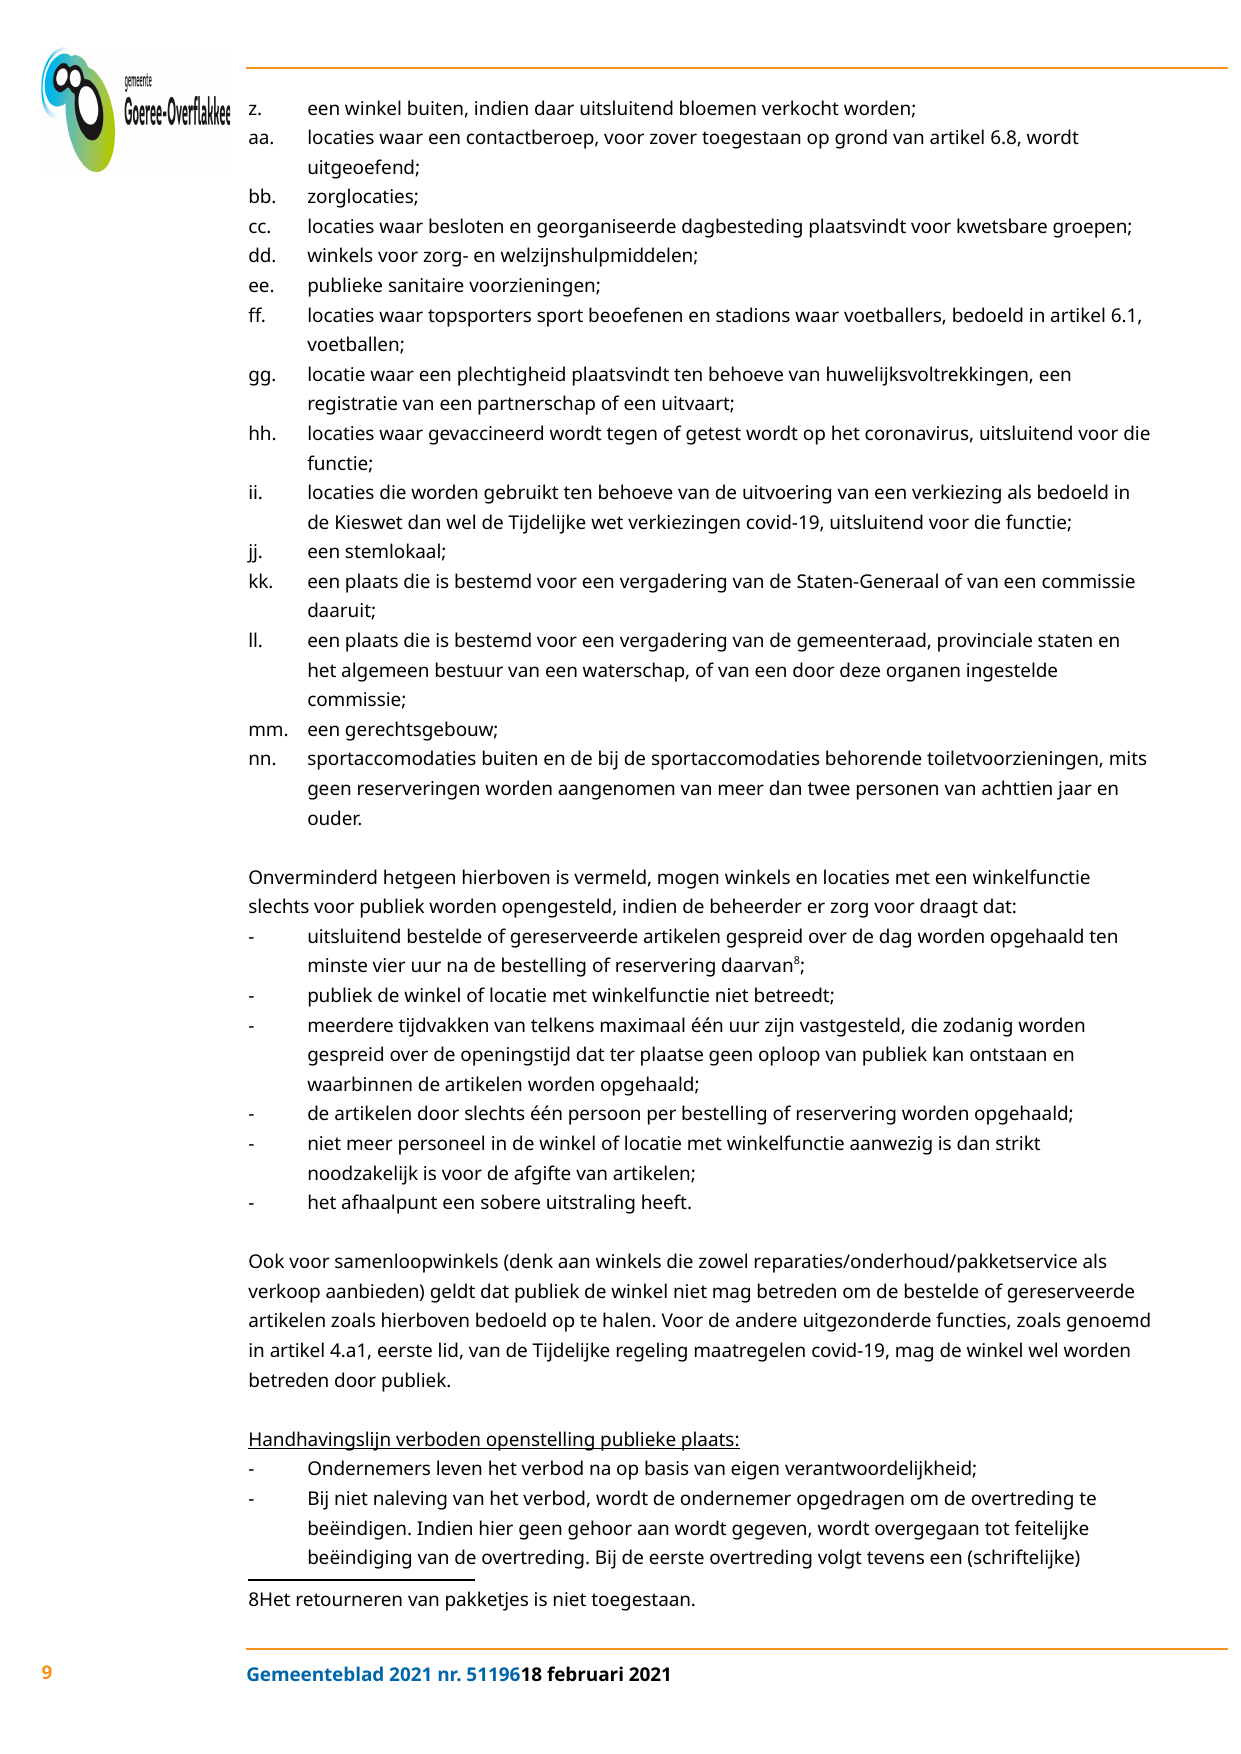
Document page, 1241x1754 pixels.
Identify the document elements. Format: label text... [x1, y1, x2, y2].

text Ook voor samenloopwinkels (denk aan winkels die zowel reparaties/onderhoud/pakketservice als verkoop aanbieden) geldt dat publiek de winkel niet mag betreden om de bestelde of gereserveerde artikelen zoals hierboven bedoeld op te halen. Voor de andere uitgezonderde functies, zoals genoemd in artikel 4.a1, eerste lid, van de Tijdelijke regeling maatregelen covid-19, mag de winkel wel worden betreden door publiek. [248, 1248, 1152, 1393]
list de artikelen door slechts één persoon per bestelling of reservering worden opgehaald; [248, 1101, 1152, 1126]
list winkels voor zorg- en welzijnshulpmiddelen; [248, 243, 1152, 268]
list locatie waar een plechtigheid plaatsvindt ten behoeve van huwelijksvoltrekkingen, een registratie van een partnerschap of een uitvaart; [248, 361, 1152, 416]
list Het retourneren van pakketjes is niet toegestaan. [248, 1586, 1152, 1612]
list uitsluitend bestelde of gereserveerde artikelen gespreid over de dag worden opgehaald ten minste vier uur na de bestelling of reservering daarvan; [248, 923, 1152, 978]
list een winkel buiten, indien daar uitsluitend bloemen verkocht worden; [248, 95, 1152, 121]
text Handhavingslijn verboden openstelling publieke plaats: [248, 1426, 1152, 1452]
list een plaats die is bestemd voor een vergadering van de Staten-Generaal of van een commissie daaruit; [248, 568, 1152, 623]
list Bij niet naleving van het verbod, wordt de ondernemer opgedragen om de overtreding te beëindigen. Indien hier geen gehoor aan wordt gegeven, wordt overgegaan tot feitelijke beëindiging van de overtreding. Bij de eerste overtreding volgt tevens een (schriftelijke) [248, 1485, 1152, 1570]
list Ondernemers leven het verbod na op basis van eigen verantwoordelijkheid; [248, 1456, 1152, 1481]
list publieke sanitaire voorzieningen; [248, 272, 1152, 298]
list sportaccomodaties buiten en de bij de sportaccomodaties behorende toiletvoorzieningen, mits geen reserveringen worden aangenomen van meer dan twee personen van achttien jaar en ouder. [248, 746, 1152, 831]
list meerdere tijdvakken van telkens maximaal één uur zijn vastgesteld, die zodanig worden gespreid over de openingstijd dat ter plaatse geen oploop van publiek kan ontstaan en waarbinnen de artikelen worden opgehaald; [248, 1012, 1152, 1097]
text Onverminderd hetgeen hierboven is vermeld, mogen winkels en locaties met een winkelfunctie slechts voor publiek worden opengesteld, indien de beheerder er zorg voor draagt dat: [248, 864, 1152, 919]
list locaties waar gevaccineerd wordt tegen of getest wordt op het coronavirus, uitsluitend voor die functie; [248, 420, 1152, 476]
picture [41, 47, 231, 172]
list niet meer personeel in de winkel of locatie met winkelfunctie aanwezig is dan strikt noodzakelijk is voor de afgifte van artikelen; [248, 1130, 1152, 1186]
list locaties die worden gebruikt ten behoeve van de uitvoering van een verkiezing als bedoeld in de Kieswet dan wel de Tijdelijke wet verkiezingen covid-19, uitsluitend voor die functie; [248, 479, 1152, 535]
list zorglocaties; [248, 183, 1152, 209]
list een gerechtsgebouw; [248, 716, 1152, 742]
list publiek de winkel of locatie met winkelfunctie niet betreedt; [248, 982, 1152, 1008]
list een plaats die is bestemd voor een vergadering van de gemeenteraad, provinciale staten en het algemeen bestuur van een waterschap, of van een door deze organen ingestelde commissie; [248, 627, 1152, 712]
list locaties waar besloten en georganiseerde dagbesteding plaatsvindt voor kwetsbare groepen; [248, 213, 1152, 239]
list locaties waar topsporters sport beoefenen en stadions waar voetballers, bedoeld in artikel 6.1, voetballen; [248, 302, 1152, 357]
list een stemlokaal; [248, 538, 1152, 564]
list het afhaalpunt een sobere uitstraling heeft. [248, 1189, 1152, 1215]
list locaties waar een contactberoep, voor zover toegestaan op grond van artikel 6.8, wordt uitgeoefend; [248, 124, 1152, 180]
